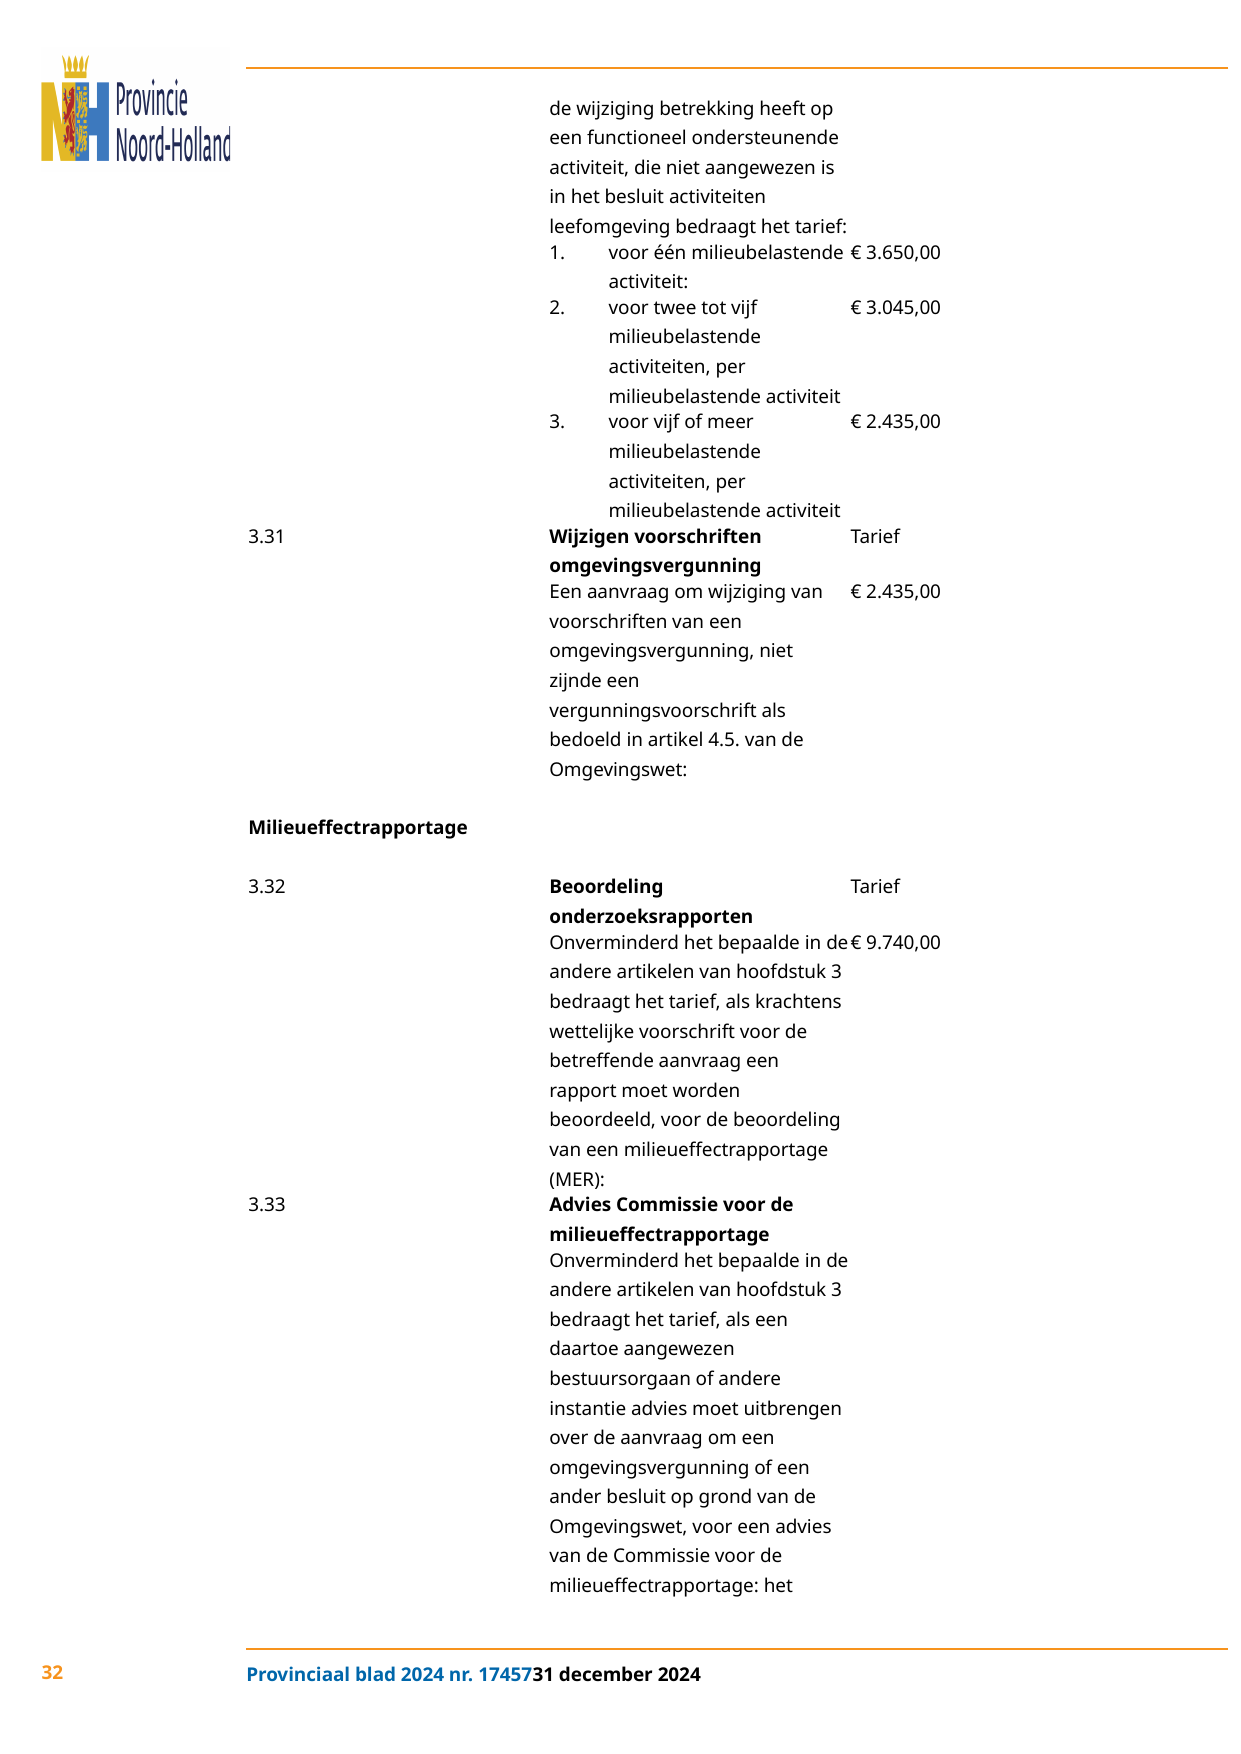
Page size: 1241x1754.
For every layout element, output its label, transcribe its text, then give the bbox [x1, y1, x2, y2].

table_cell voor één milieubelastende activiteit: [549, 239, 850, 294]
table_cell Onverminderd het bepaalde in de andere artikelen van hoofdstuk 3 bedraagt het tarief, als krachtens wettelijke voorschrift voor de betreffende aanvraag een rapport moet worden beoordeeld, voor de beoordeling van een milieueffectrapportage (MER): [549, 929, 850, 1191]
table_cell [248, 929, 549, 1191]
picture [41, 47, 231, 172]
table_cell [850, 1247, 1152, 1598]
text Milieueffectrapportage [248, 814, 1152, 840]
table_cell voor twee tot vijf milieubelastende activiteiten, per milieubelastende activiteit [549, 294, 850, 409]
table_cell 3.33 [248, 1191, 549, 1247]
table_cell € 3.650,00 [850, 239, 1152, 294]
table_cell [850, 1191, 1152, 1247]
table_cell [248, 409, 549, 523]
table_header Tarief [850, 874, 1152, 929]
table_cell Tarief [850, 523, 1152, 578]
table_cell [850, 95, 1152, 239]
table_cell [248, 579, 549, 782]
table_cell € 2.435,00 [850, 579, 1152, 782]
table_header 3.32 [248, 874, 549, 929]
table_cell de wijziging betrekking heeft op een functioneel ondersteunende activiteit, die niet aangewezen is in het besluit activiteiten leefomgeving bedraagt het tarief: [549, 95, 850, 239]
table_cell € 3.045,00 [850, 294, 1152, 409]
table_cell Wijzigen voorschriften omgevingsvergunning [549, 523, 850, 578]
table_cell [248, 95, 549, 239]
table_cell [248, 294, 549, 409]
table_cell [248, 1247, 549, 1598]
table_cell € 9.740,00 [850, 929, 1152, 1191]
table_cell [248, 239, 549, 294]
table_cell Een aanvraag om wijziging van voorschriften van een omgevingsvergunning, niet zijnde een vergunningsvoorschrift als bedoeld in artikel 4.5. van de Omgevingswet: [549, 579, 850, 782]
table_cell Onverminderd het bepaalde in de andere artikelen van hoofdstuk 3 bedraagt het tarief, als een daartoe aangewezen bestuursorgaan of andere instantie advies moet uitbrengen over de aanvraag om een omgevingsvergunning of een ander besluit op grond van de Omgevingswet, voor een advies van de Commissie voor de milieueffectrapportage: het [549, 1247, 850, 1598]
table_cell voor vijf of meer milieubelastende activiteiten, per milieubelastende activiteit [549, 409, 850, 523]
table_cell Advies Commissie voor de milieueffectrapportage [549, 1191, 850, 1247]
table_cell 3.31 [248, 523, 549, 578]
table_cell € 2.435,00 [850, 409, 1152, 523]
table_header Beoordeling onderzoeksrapporten [549, 874, 850, 929]
